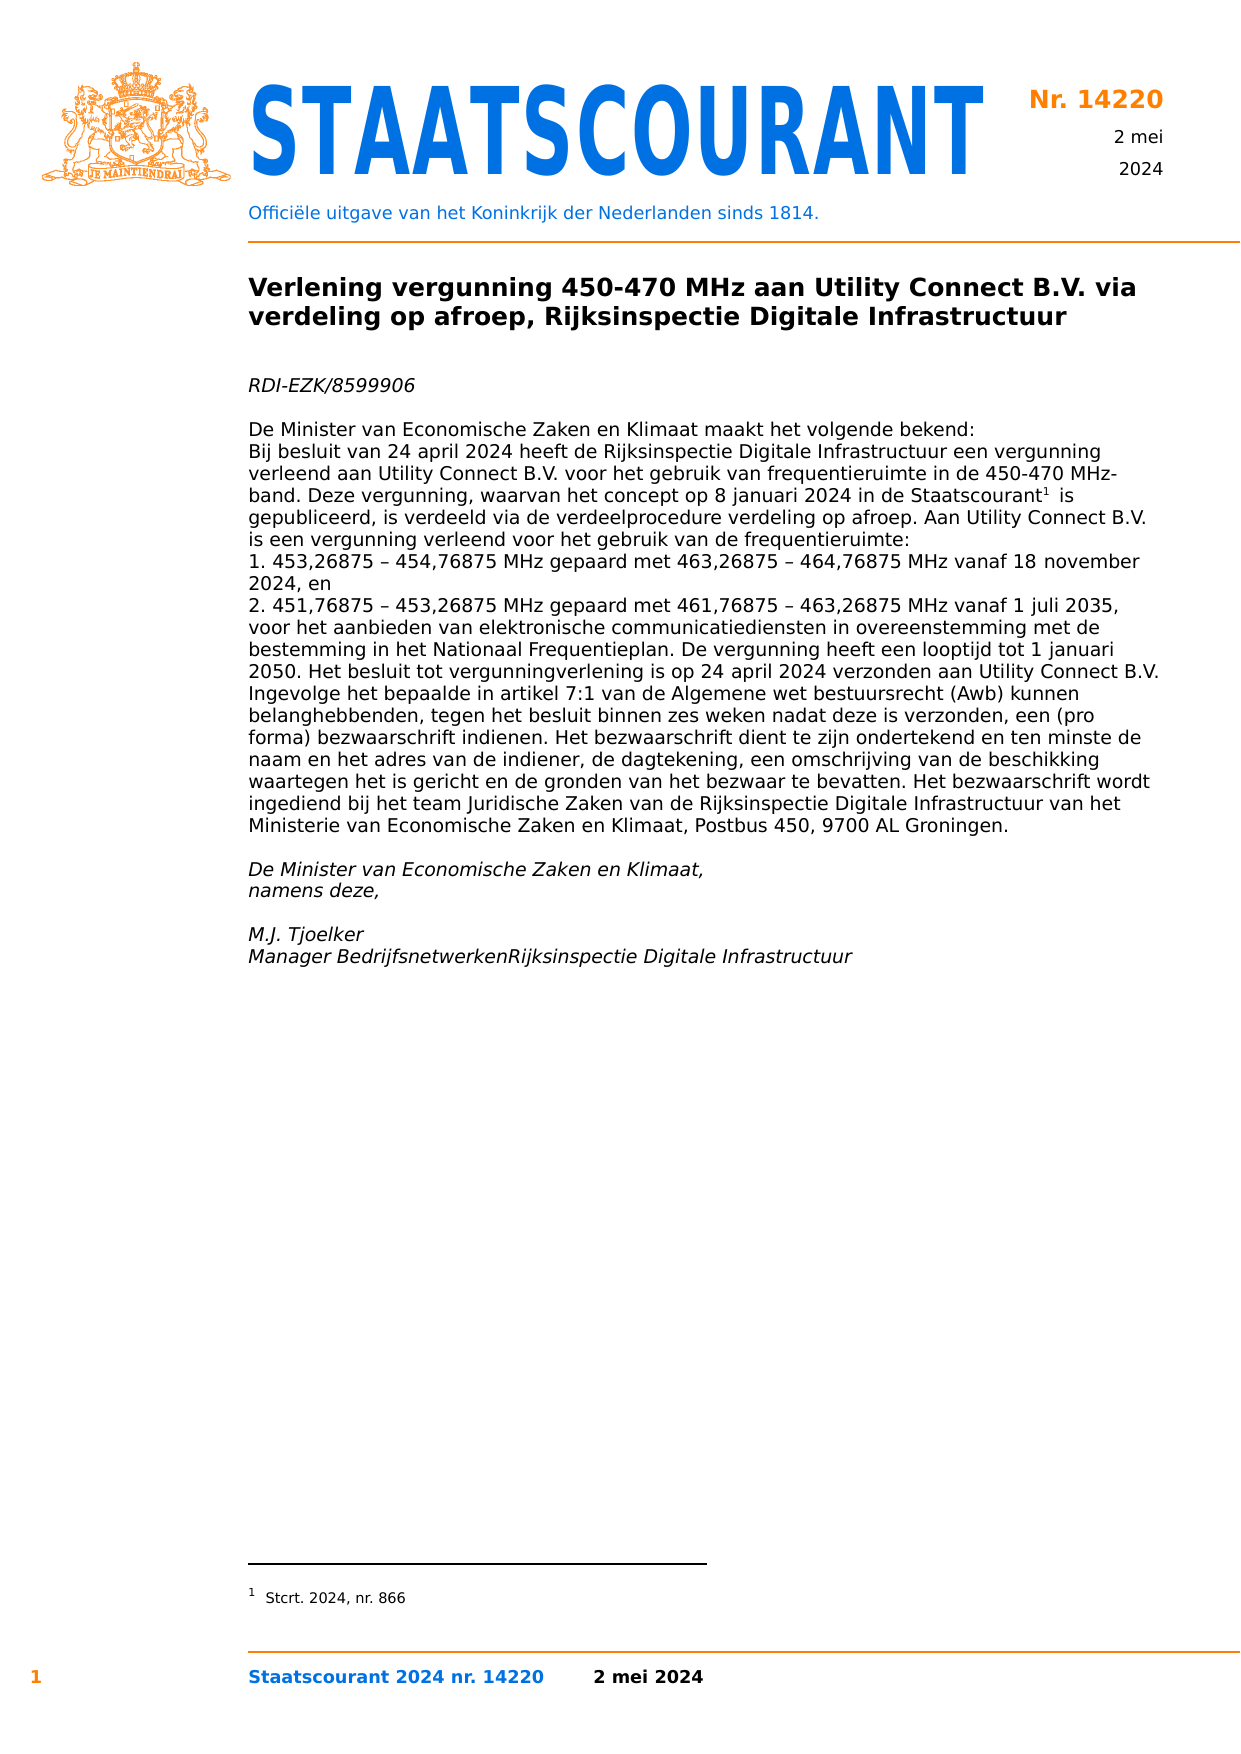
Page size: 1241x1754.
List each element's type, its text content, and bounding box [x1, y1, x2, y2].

text 2. 451,76875 – 453,26875 MHz gepaard met 461,76875 – 463,26875 MHz vanaf 1 juli 2035, [248, 595, 1163, 617]
table_cell 2024 [998, 153, 1240, 203]
table_header Nr. 14220 [998, 62, 1240, 121]
text Ingevolge het bepaalde in artikel 7:1 van de Algemene wet bestuursrecht (Awb) kunnen belanghebbenden, tegen het besluit binnen zes weken nadat deze is verzonden, een (pro forma) bezwaarschrift indienen. Het bezwaarschrift dient te zijn ondertekend en ten minste de naam en het adres van de indiener, de dagtekening, een omschrijving van de beschikking waartegen het is gericht en de gronden van het bezwaar te bevatten. Het bezwaarschrift wordt ingediend bij het team Juridische Zaken van de Rijksinspectie Digitale Infrastructuur van het Ministerie van Economische Zaken en Klimaat, Postbus 450, 9700 AL Groningen. [248, 683, 1163, 837]
table_header STAATSCOURANT [248, 62, 998, 203]
text Bij besluit van 24 april 2024 heeft de Rijksinspectie Digitale Infrastructuur een vergunning verleend aan Utility Connect B.V. voor het gebruik van frequentieruimte in de 450-470 MHz-band. Deze vergunning, waarvan het concept op 8 januari 2024 in de Staatscourant is gepubliceerd, is verdeeld via de verdeelprocedure verdeling op afroep. Aan Utility Connect B.V. is een vergunning verleend voor het gebruik van de frequentieruimte: [248, 441, 1163, 551]
text 1. 453,26875 – 454,76875 MHz gepaard met 463,26875 – 464,76875 MHz vanaf 18 november 2024, en [248, 551, 1163, 595]
text RDI-EZK/8599906 [248, 375, 1163, 397]
table_header [25, 62, 248, 241]
table_cell 2 mei [998, 121, 1240, 153]
text De Minister van Economische Zaken en Klimaat, namens deze, M.J. Tjoelker Manager BedrijfsnetwerkenRijksinspectie Digitale Infrastructuur [248, 858, 1163, 968]
subtitle Verlening vergunning 450-470 MHz aan Utility Connect B.V. via verdeling op afroep, Rijksinspectie Digitale Infrastructuur [248, 273, 1163, 331]
text De Minister van Economische Zaken en Klimaat maakt het volgende bekend: [248, 419, 1163, 441]
table_cell Officiële uitgave van het Koninkrijk der Nederlanden sinds 1814. [248, 203, 1240, 241]
text voor het aanbieden van elektronische communicatiediensten in overeenstemming met de bestemming in het Nationaal Frequentieplan. De vergunning heeft een looptijd tot 1 januari 2050. Het besluit tot vergunningverlening is op 24 april 2024 verzonden aan Utility Connect B.V. [248, 617, 1163, 683]
text Stcrt. 2024, nr. 866 [248, 1586, 1163, 1608]
picture [41, 62, 231, 186]
